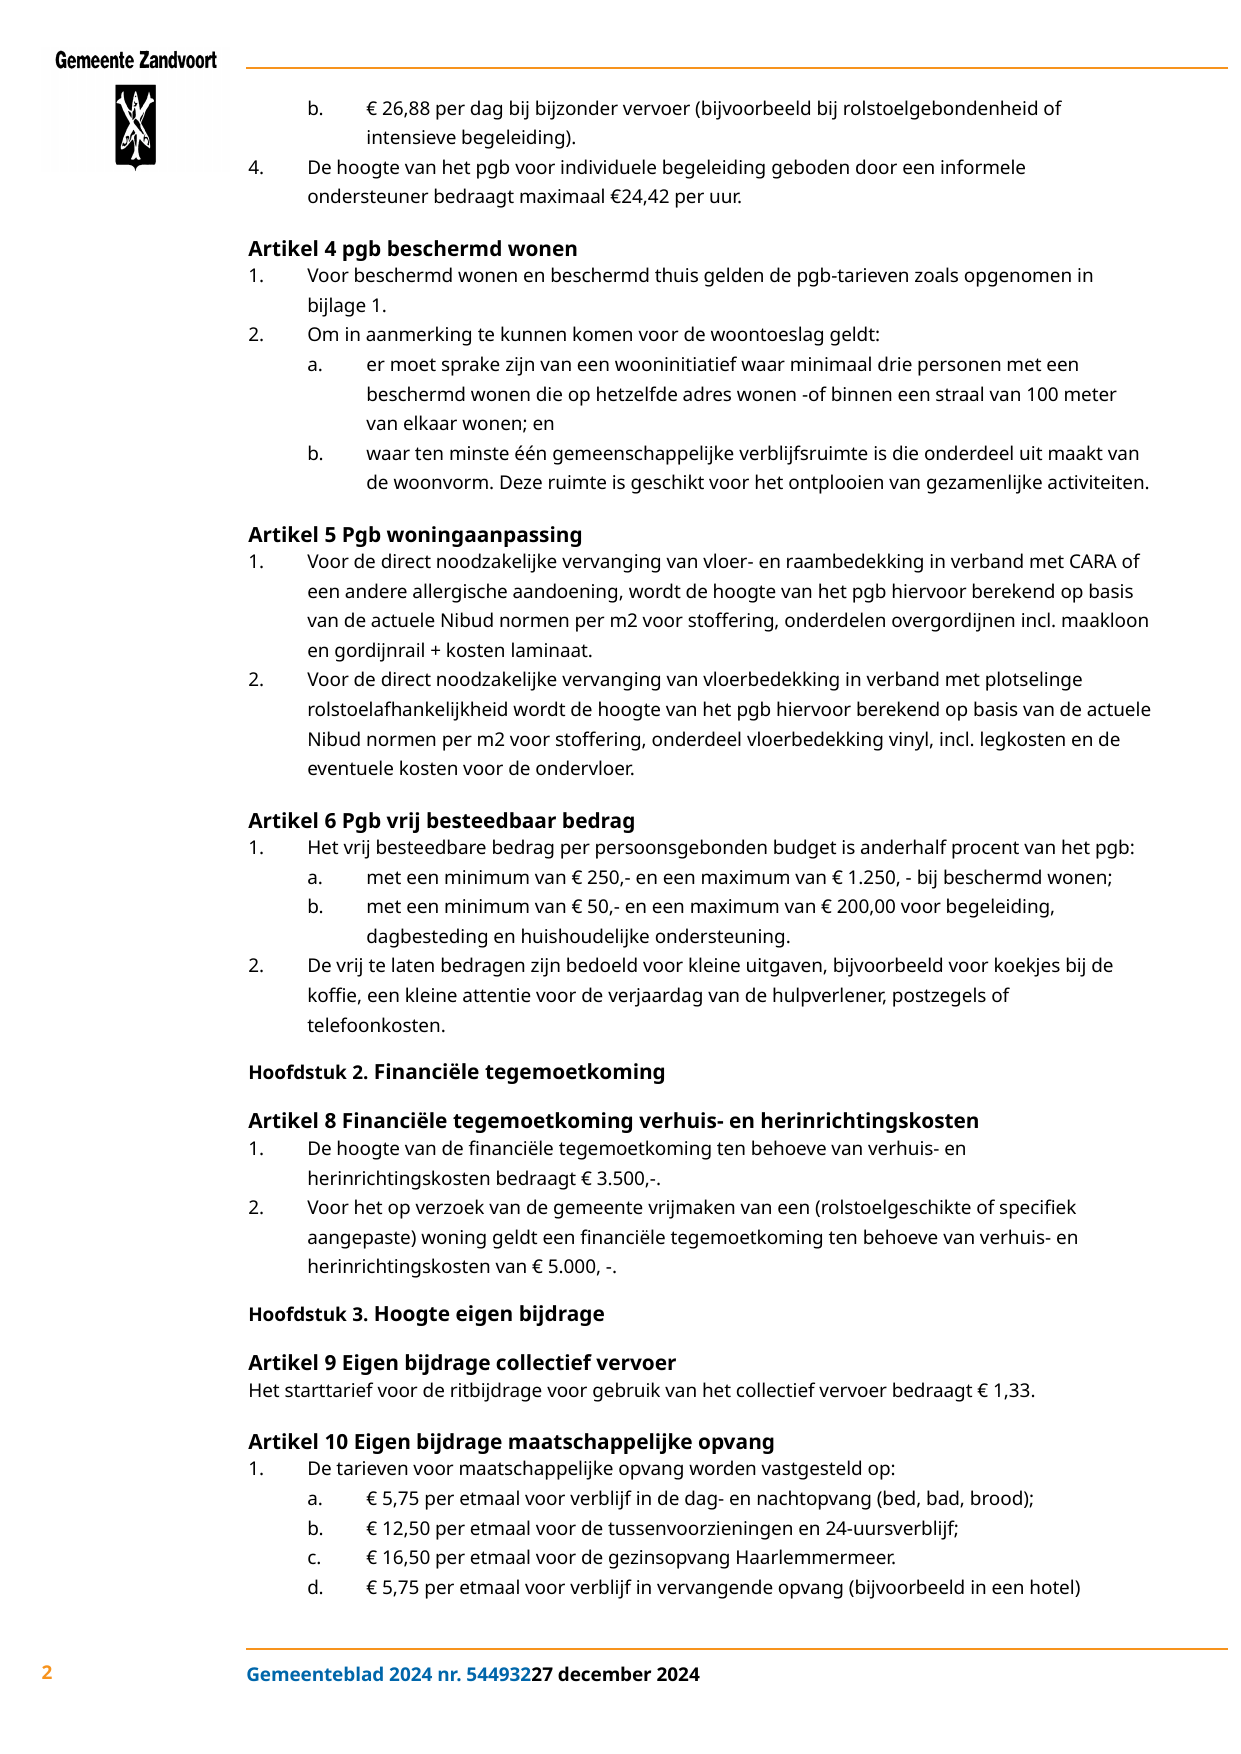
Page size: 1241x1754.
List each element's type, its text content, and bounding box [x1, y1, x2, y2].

text Artikel 10 Eigen bijdrage maatschappelijke opvang [248, 1427, 1152, 1456]
picture [41, 47, 231, 172]
text Artikel 5 Pgb woningaanpassing [248, 520, 1152, 548]
list De tarieven voor maatschappelijke opvang worden vastgesteld op: [248, 1456, 1152, 1481]
list er moet sprake zijn van een wooninitiatief waar minimaal drie personen met een beschermd wonen die op hetzelfde adres wonen -of binnen een straal van 100 meter van elkaar wonen; en [307, 351, 1152, 436]
list € 26,88 per dag bij bijzonder vervoer (bijvoorbeeld bij rolstoelgebondenheid of intensieve begeleiding). [307, 95, 1152, 150]
list Voor het op verzoek van de gemeente vrijmaken van een (rolstoelgeschikte of specifiek aangepaste) woning geldt een financiële tegemoetkoming ten behoeve van verhuis- en herinrichtingskosten van € 5.000, -. [248, 1194, 1152, 1279]
text Hoofdstuk 2. Financiële tegemoetkoming [248, 1057, 1152, 1086]
list € 5,75 per etmaal voor verblijf in vervangende opvang (bijvoorbeeld in een hotel) [307, 1574, 1152, 1600]
list € 12,50 per etmaal voor de tussenvoorzieningen en 24-uursverblijf; [307, 1515, 1152, 1541]
text Artikel 8 Financiële tegemoetkoming verhuis- en herinrichtingskosten [248, 1107, 1152, 1135]
list Het vrij besteedbare bedrag per persoonsgebonden budget is anderhalf procent van het pgb: [248, 834, 1152, 860]
text Het starttarief voor de ritbijdrage voor gebruik van het collectief vervoer bedraagt € 1,33. [248, 1377, 1152, 1402]
list De vrij te laten bedragen zijn bedoeld voor kleine uitgaven, bijvoorbeeld voor koekjes bij de koffie, een kleine attentie voor de verjaardag van de hulpverlener, postzegels of telefoonkosten. [248, 953, 1152, 1037]
list € 5,75 per etmaal voor verblijf in de dag- en nachtopvang (bed, bad, brood); [307, 1485, 1152, 1511]
list waar ten minste één gemeenschappelijke verblijfsruimte is die onderdeel uit maakt van de woonvorm. Deze ruimte is geschikt voor het ontplooien van gezamenlijke activiteiten. [307, 440, 1152, 495]
text Artikel 6 Pgb vrij besteedbaar bedrag [248, 806, 1152, 834]
text Hoofdstuk 3. Hoogte eigen bijdrage [248, 1299, 1152, 1327]
list De hoogte van het pgb voor individuele begeleiding geboden door een informele ondersteuner bedraagt maximaal €24,42 per uur. [248, 154, 1152, 209]
text Artikel 9 Eigen bijdrage collectief vervoer [248, 1348, 1152, 1377]
list Voor beschermd wonen en beschermd thuis gelden de pgb-tarieven zoals opgenomen in bijlage 1. [248, 262, 1152, 318]
text Artikel 4 pgb beschermd wonen [248, 234, 1152, 262]
list De hoogte van de financiële tegemoetkoming ten behoeve van verhuis- en herinrichtingskosten bedraagt € 3.500,-. [248, 1135, 1152, 1190]
list Om in aanmerking te kunnen komen voor de woontoeslag geldt: [248, 322, 1152, 347]
list Voor de direct noodzakelijke vervanging van vloerbedekking in verband met plotselinge rolstoelafhankelijkheid wordt de hoogte van het pgb hiervoor berekend op basis van de actuele Nibud normen per m2 voor stoffering, onderdeel vloerbedekking vinyl, incl. legkosten en de eventuele kosten voor de ondervloer. [248, 667, 1152, 781]
list € 16,50 per etmaal voor de gezinsopvang Haarlemmermeer. [307, 1544, 1152, 1570]
list Voor de direct noodzakelijke vervanging van vloer- en raambedekking in verband met CARA of een andere allergische aandoening, wordt de hoogte van het pgb hiervoor berekend op basis van de actuele Nibud normen per m2 voor stoffering, onderdelen overgordijnen incl. maakloon en gordijnrail + kosten laminaat. [248, 548, 1152, 663]
list met een minimum van € 250,- en een maximum van € 1.250, - bij beschermd wonen; [307, 864, 1152, 889]
list met een minimum van € 50,- en een maximum van € 200,00 voor begeleiding, dagbesteding en huishoudelijke ondersteuning. [307, 893, 1152, 949]
